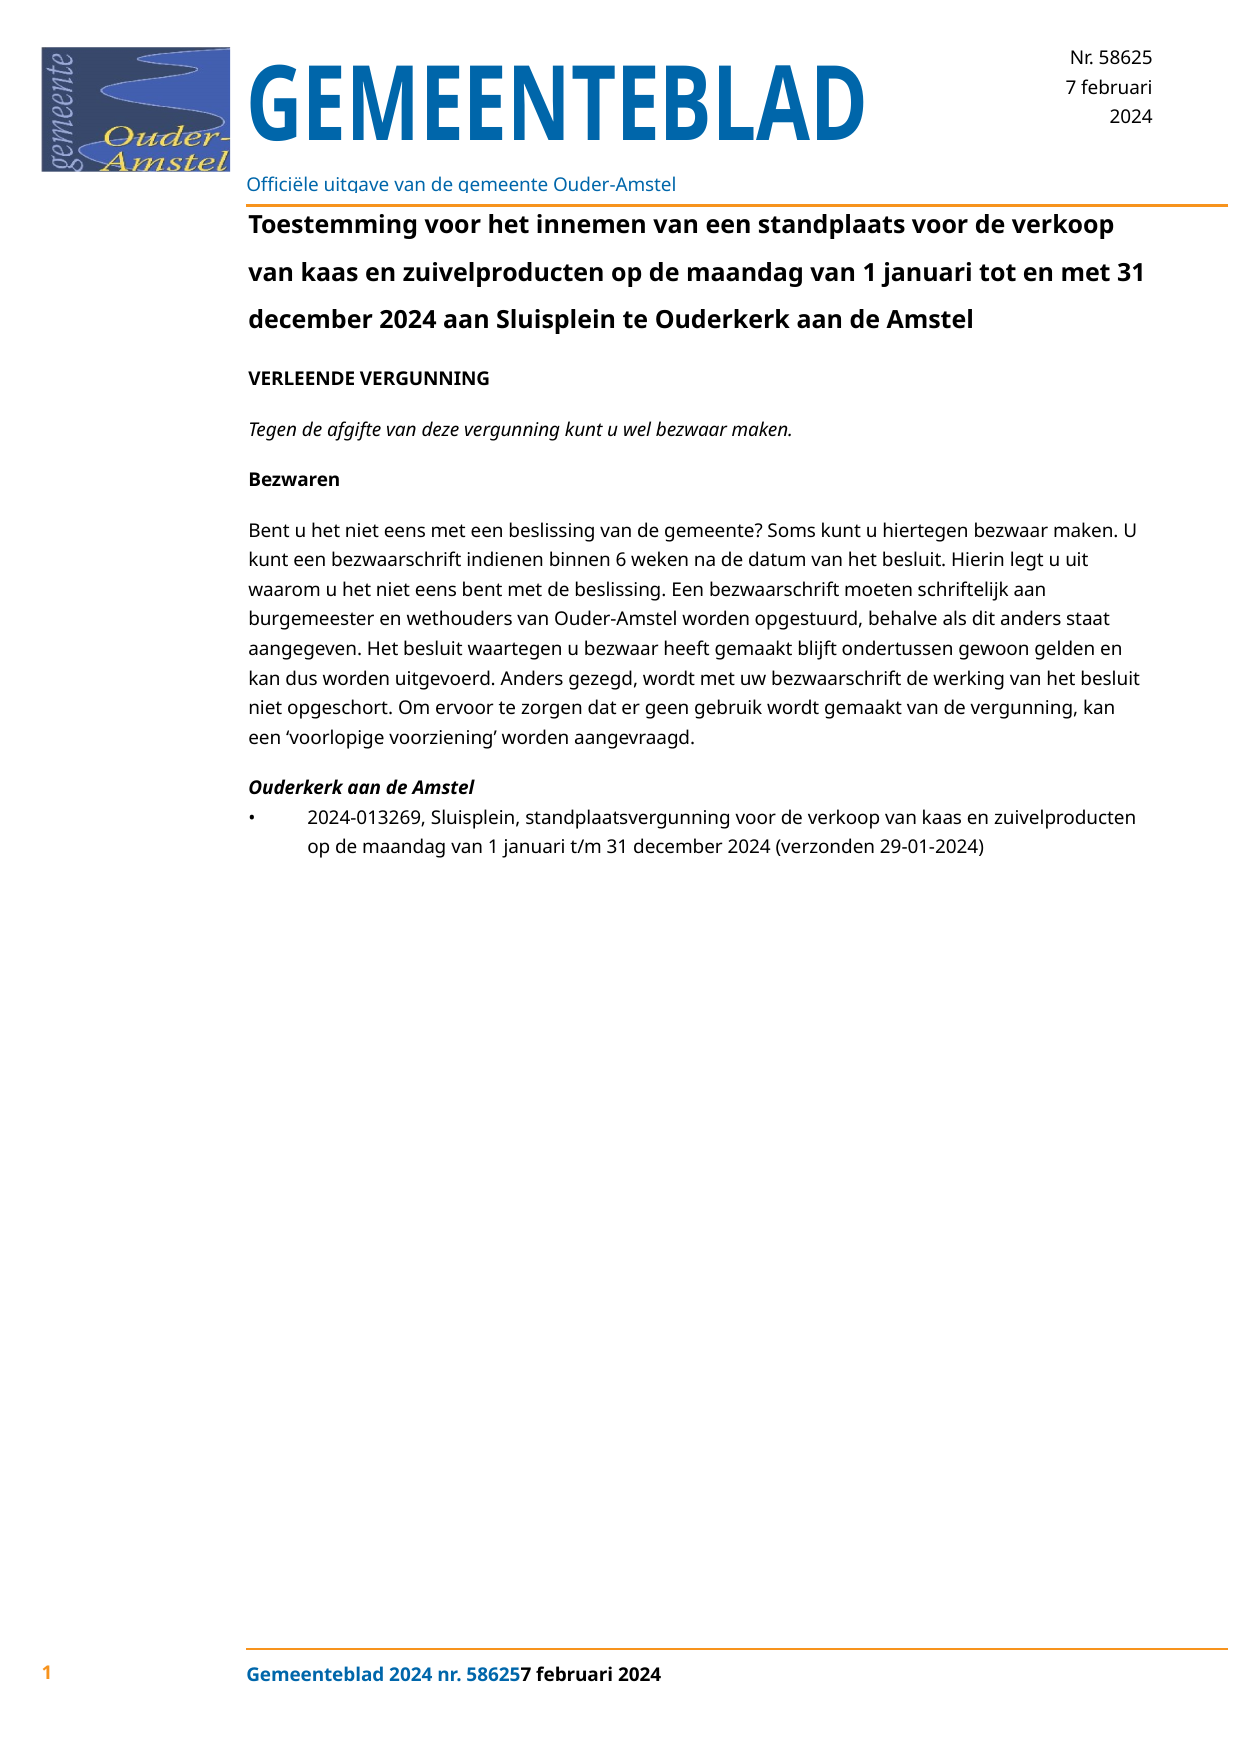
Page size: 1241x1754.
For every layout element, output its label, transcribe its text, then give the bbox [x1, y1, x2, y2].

text Bezwaren [248, 466, 1152, 492]
text Tegen de afgifte van deze vergunning kunt u wel bezwaar maken. [248, 416, 1152, 442]
text Ouderkerk aan de Amstel [248, 774, 1152, 800]
text Toestemming voor het innemen van een standplaats voor de verkoop van kaas en zuivelproducten op de maandag van 1 januari tot en met 31 december 2024 aan Sluisplein te Ouderkerk aan de Amstel [248, 207, 1152, 336]
list 2024-013269, Sluisplein, standplaatsvergunning voor de verkoop van kaas en zuivelproducten op de maandag van 1 januari t/m 31 december 2024 (verzonden 29-01-2024) [248, 804, 1152, 859]
text Bent u het niet eens met een beslissing van de gemeente? Soms kunt u hiertegen bezwaar maken. U kunt een bezwaarschrift indienen binnen 6 weken na de datum van het besluit. Hierin legt u uit waarom u het niet eens bent met de beslissing. Een bezwaarschrift moeten schriftelijk aan burgemeester en wethouders van Ouder-Amstel worden opgestuurd, behalve als dit anders staat aangegeven. Het besluit waartegen u bezwaar heeft gemaakt blijft ondertussen gewoon gelden en kan dus worden uitgevoerd. Anders gezegd, wordt met uw bezwaarschrift de werking van het besluit niet opgeschort. Om ervoor te zorgen dat er geen gebruik wordt gemaakt van de vergunning, kan een ‘voorlopige voorziening’ worden aangevraagd. [248, 517, 1152, 749]
text VERLEENDE VERGUNNING [248, 366, 1152, 391]
picture [41, 47, 231, 172]
